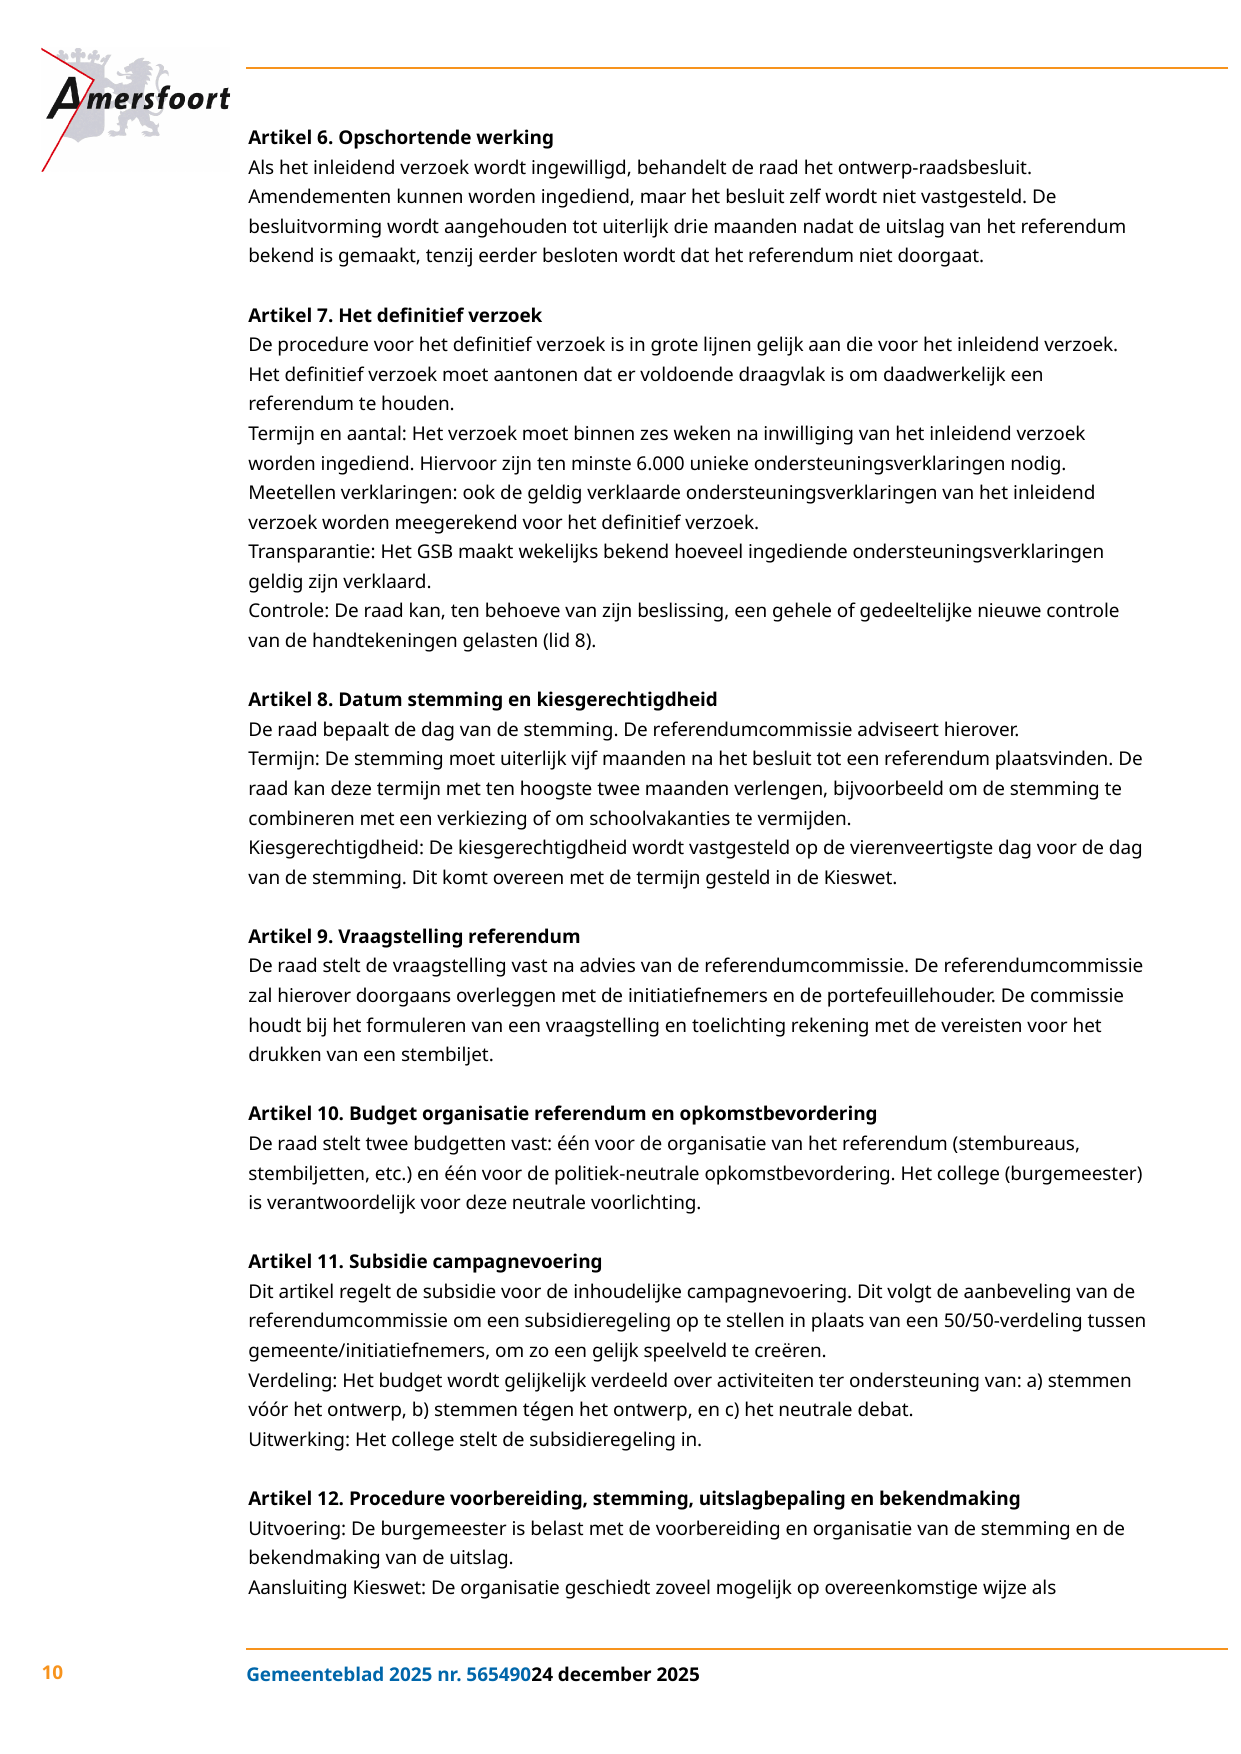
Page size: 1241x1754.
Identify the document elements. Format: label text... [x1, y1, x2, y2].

text De raad stelt twee budgetten vast: één voor de organisatie van het referendum (stembureaus, stembiljetten, etc.) en één voor de politiek-neutrale opkomstbevordering. Het college (burgemeester) is verantwoordelijk voor deze neutrale voorlichting. [248, 1130, 1152, 1215]
text Uitwerking: Het college stelt de subsidieregeling in. [248, 1426, 1152, 1452]
text De raad stelt de vraagstelling vast na advies van de referendumcommissie. De referendumcommissie zal hierover doorgaans overleggen met de initiatiefnemers en de portefeuillehouder. De commissie houdt bij het formuleren van een vraagstelling en toelichting rekening met de vereisten voor het drukken van een stembiljet. [248, 953, 1152, 1067]
text Artikel 8. Datum stemming en kiesgerechtigdheid [248, 686, 1152, 712]
text Als het inleidend verzoek wordt ingewilligd, behandelt de raad het ontwerp-raadsbesluit. Amendementen kunnen worden ingediend, maar het besluit zelf wordt niet vastgesteld. De besluitvorming wordt aangehouden tot uiterlijk drie maanden nadat de uitslag van het referendum bekend is gemaakt, tenzij eerder besloten wordt dat het referendum niet doorgaat. [248, 154, 1152, 268]
text Uitvoering: De burgemeester is belast met de voorbereiding en organisatie van de stemming en de bekendmaking van de uitslag. [248, 1515, 1152, 1570]
text Artikel 7. Het definitief verzoek [248, 302, 1152, 328]
text Termijn: De stemming moet uiterlijk vijf maanden na het besluit tot een referendum plaatsvinden. De raad kan deze termijn met ten hoogste twee maanden verlengen, bijvoorbeeld om de stemming te combineren met een verkiezing of om schoolvakanties te vermijden. [248, 746, 1152, 831]
text Artikel 12. Procedure voorbereiding, stemming, uitslagbepaling en bekendmaking [248, 1485, 1152, 1511]
text Artikel 11. Subsidie campagnevoering [248, 1248, 1152, 1274]
text Transparantie: Het GSB maakt wekelijks bekend hoeveel ingediende ondersteuningsverklaringen geldig zijn verklaard. [248, 538, 1152, 594]
text Aansluiting Kieswet: De organisatie geschiedt zoveel mogelijk op overeenkomstige wijze als [248, 1574, 1152, 1600]
text Artikel 10. Budget organisatie referendum en opkomstbevordering [248, 1101, 1152, 1126]
text Artikel 9. Vraagstelling referendum [248, 923, 1152, 949]
picture [41, 47, 231, 172]
text Artikel 6. Opschortende werking [248, 124, 1152, 150]
text Kiesgerechtigdheid: De kiesgerechtigdheid wordt vastgesteld op de vierenveertigste dag voor de dag van de stemming. Dit komt overeen met de termijn gesteld in de Kieswet. [248, 834, 1152, 890]
text Controle: De raad kan, ten behoeve van zijn beslissing, een gehele of gedeeltelijke nieuwe controle van de handtekeningen gelasten (lid 8). [248, 598, 1152, 653]
text De raad bepaalt de dag van de stemming. De referendumcommissie adviseert hierover. [248, 716, 1152, 742]
text Meetellen verklaringen: ook de geldig verklaarde ondersteuningsverklaringen van het inleidend verzoek worden meegerekend voor het definitief verzoek. [248, 479, 1152, 535]
text De procedure voor het definitief verzoek is in grote lijnen gelijk aan die voor het inleidend verzoek. Het definitief verzoek moet aantonen dat er voldoende draagvlak is om daadwerkelijk een referendum te houden. [248, 331, 1152, 416]
text Termijn en aantal: Het verzoek moet binnen zes weken na inwilliging van het inleidend verzoek worden ingediend. Hiervoor zijn ten minste 6.000 unieke ondersteuningsverklaringen nodig. [248, 420, 1152, 476]
text Dit artikel regelt de subsidie voor de inhoudelijke campagnevoering. Dit volgt de aanbeveling van de referendumcommissie om een subsidieregeling op te stellen in plaats van een 50/50-verdeling tussen gemeente/initiatiefnemers, om zo een gelijk speelveld te creëren. [248, 1278, 1152, 1363]
text Verdeling: Het budget wordt gelijkelijk verdeeld over activiteiten ter ondersteuning van: a) stemmen vóór het ontwerp, b) stemmen tégen het ontwerp, en c) het neutrale debat. [248, 1367, 1152, 1422]
